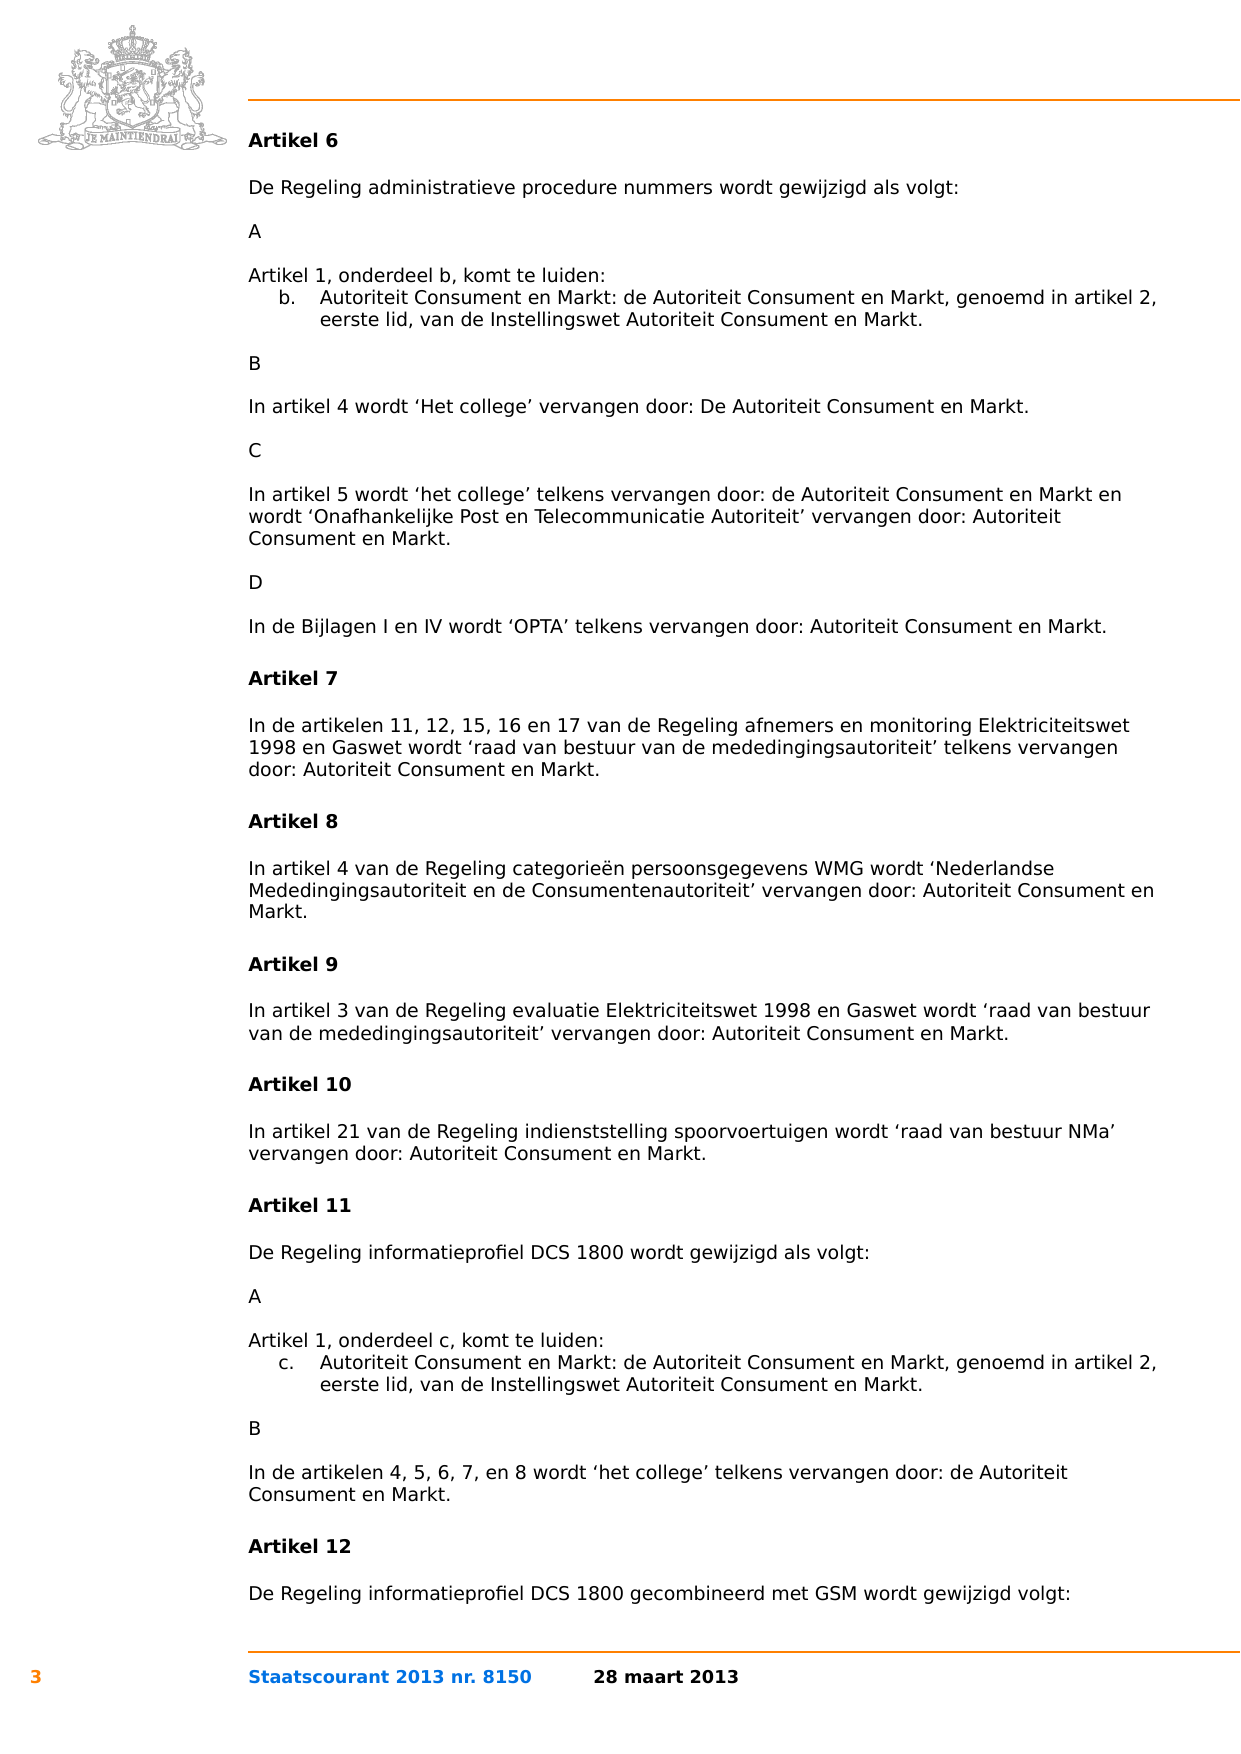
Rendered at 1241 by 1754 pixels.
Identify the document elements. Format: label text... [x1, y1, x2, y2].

text Artikel 1, onderdeel c, komt te luiden: [248, 1330, 1163, 1352]
text De Regeling administratieve procedure nummers wordt gewijzigd als volgt: [248, 177, 1163, 199]
subtitle Artikel 7 [248, 668, 1163, 689]
text c. Autoriteit Consument en Markt: de Autoriteit Consument en Markt, genoemd in artikel 2, eerste lid, van de Instellingswet Autoriteit Consument en Markt. [278, 1352, 1163, 1396]
text De Regeling informatieprofiel DCS 1800 wordt gewijzigd als volgt: [248, 1242, 1163, 1264]
text b. Autoriteit Consument en Markt: de Autoriteit Consument en Markt, genoemd in artikel 2, eerste lid, van de Instellingswet Autoriteit Consument en Markt. [278, 287, 1163, 331]
text In artikel 4 van de Regeling categorieën persoonsgegevens WMG wordt ‘Nederlandse Mededingingsautoriteit en de Consumentenautoriteit’ vervangen door: Autoriteit Consument en Markt. [248, 857, 1163, 923]
subtitle Artikel 8 [248, 811, 1163, 832]
text B [248, 352, 1163, 374]
subtitle Artikel 9 [248, 953, 1163, 975]
text In artikel 21 van de Regeling indienststelling spoorvoertuigen wordt ‘raad van bestuur NMa’ vervangen door: Autoriteit Consument en Markt. [248, 1121, 1163, 1165]
text A [248, 221, 1163, 243]
text In artikel 5 wordt ‘het college’ telkens vervangen door: de Autoriteit Consument en Markt en wordt ‘Onafhankelijke Post en Telecommunicatie Autoriteit’ vervangen door: Autoriteit Consument en Markt. [248, 484, 1163, 550]
text B [248, 1418, 1163, 1440]
text In de artikelen 4, 5, 6, 7, en 8 wordt ‘het college’ telkens vervangen door: de Autoriteit Consument en Markt. [248, 1462, 1163, 1506]
text In de artikelen 11, 12, 15, 16 en 17 van de Regeling afnemers en monitoring Elektriciteitswet 1998 en Gaswet wordt ‘raad van bestuur van de mededingingsautoriteit’ telkens vervangen door: Autoriteit Consument en Markt. [248, 714, 1163, 781]
text In artikel 3 van de Regeling evaluatie Elektriciteitswet 1998 en Gaswet wordt ‘raad van bestuur van de mededingingsautoriteit’ vervangen door: Autoriteit Consument en Markt. [248, 1000, 1163, 1044]
text A [248, 1286, 1163, 1308]
subtitle Artikel 10 [248, 1074, 1163, 1096]
subtitle Artikel 6 [248, 130, 1163, 152]
text C [248, 440, 1163, 462]
picture [38, 25, 227, 150]
subtitle Artikel 12 [248, 1536, 1163, 1558]
text De Regeling informatieprofiel DCS 1800 gecombineerd met GSM wordt gewijzigd volgt: [248, 1583, 1163, 1604]
text In artikel 4 wordt ‘Het college’ vervangen door: De Autoriteit Consument en Markt. [248, 396, 1163, 418]
text Artikel 1, onderdeel b, komt te luiden: [248, 264, 1163, 287]
text In de Bijlagen I en IV wordt ‘OPTA’ telkens vervangen door: Autoriteit Consument en Markt. [248, 616, 1163, 638]
subtitle Artikel 11 [248, 1195, 1163, 1217]
text D [248, 572, 1163, 594]
